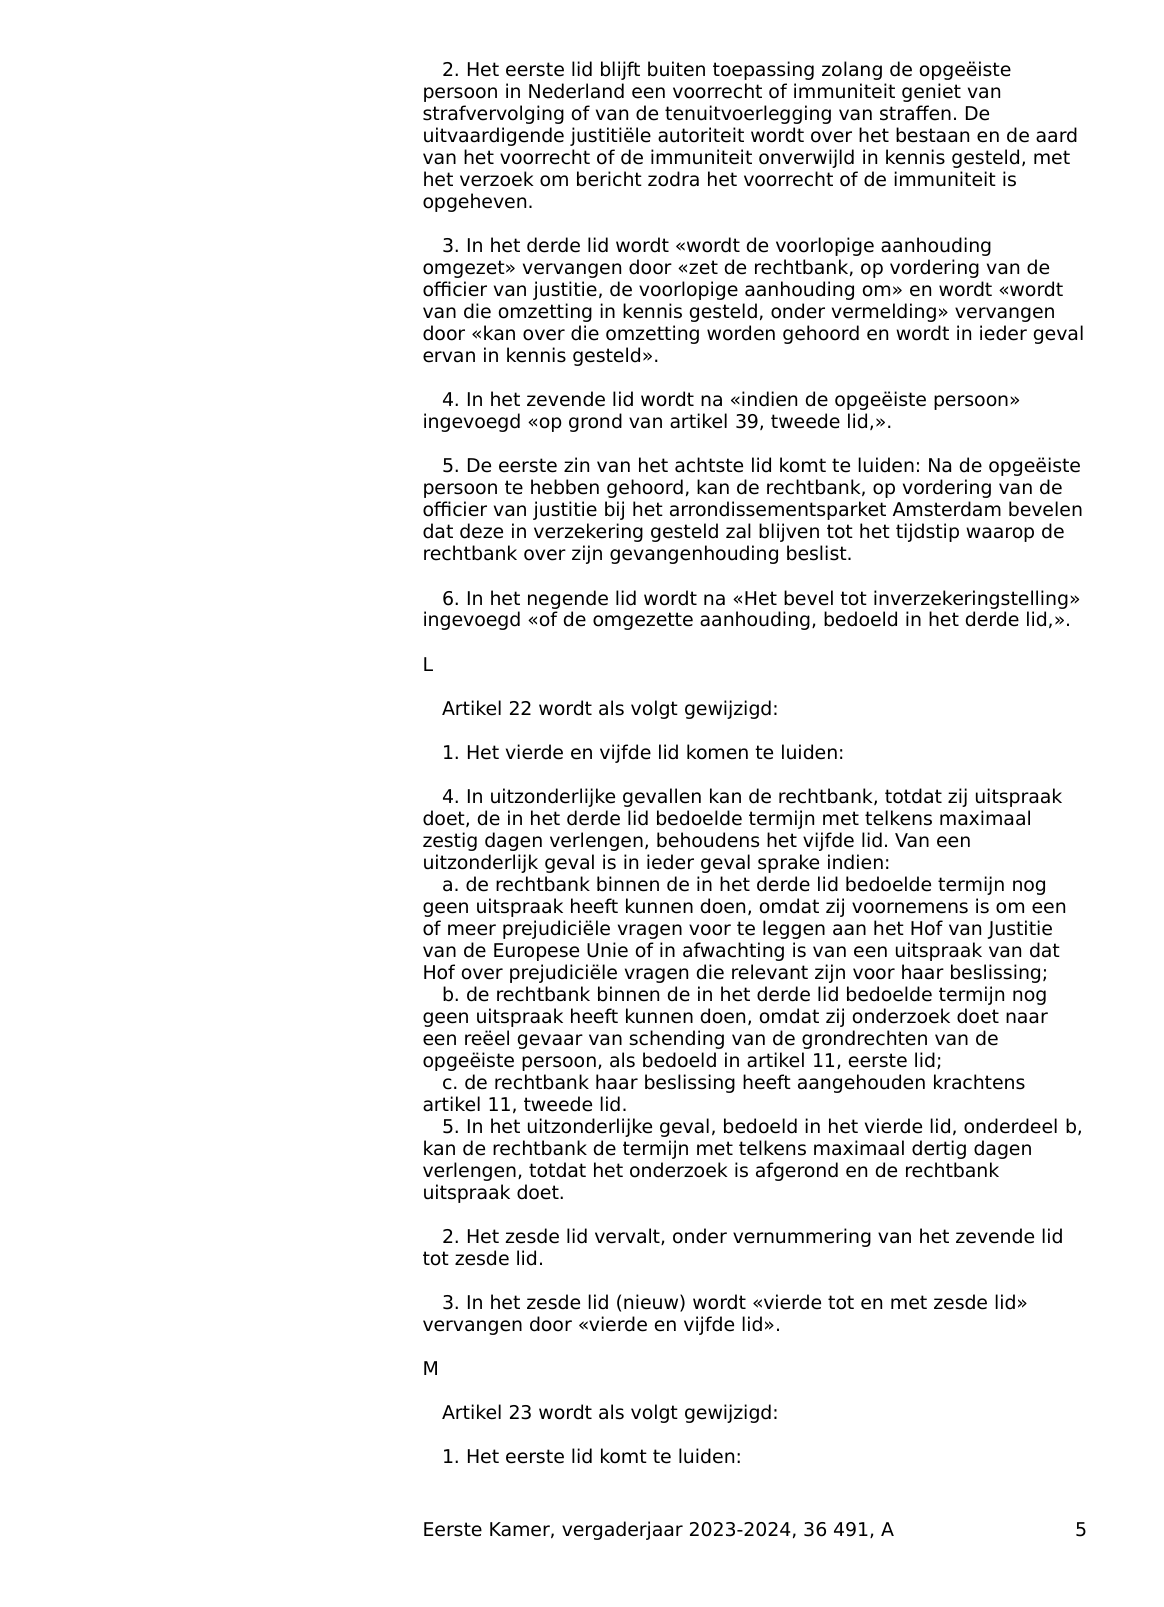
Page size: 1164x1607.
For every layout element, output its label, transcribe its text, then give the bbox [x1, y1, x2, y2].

text Artikel 23 wordt als volgt gewijzigd: [422, 1402, 1087, 1424]
text 1. Het vierde en vijfde lid komen te luiden: [422, 742, 1087, 764]
text 5. In het uitzonderlijke geval, bedoeld in het vierde lid, onderdeel b, kan de rechtbank de termijn met telkens maximaal dertig dagen verlengen, totdat het onderzoek is afgerond en de rechtbank uitspraak doet. [422, 1116, 1087, 1204]
text a. de rechtbank binnen de in het derde lid bedoelde termijn nog geen uitspraak heeft kunnen doen, omdat zij voornemens is om een of meer prejudiciële vragen voor te leggen aan het Hof van Justitie van de Europese Unie of in afwachting is van een uitspraak van dat Hof over prejudiciële vragen die relevant zijn voor haar beslissing; [422, 874, 1087, 984]
text 2. Het zesde lid vervalt, onder vernummering van het zevende lid tot zesde lid. [422, 1226, 1087, 1270]
text 4. In het zevende lid wordt na «indien de opgeëiste persoon» ingevoegd «op grond van artikel 39, tweede lid,». [422, 389, 1087, 433]
text b. de rechtbank binnen de in het derde lid bedoelde termijn nog geen uitspraak heeft kunnen doen, omdat zij onderzoek doet naar een reëel gevaar van schending van de grondrechten van de opgeëiste persoon, als bedoeld in artikel 11, eerste lid; [422, 984, 1087, 1072]
text 4. In uitzonderlijke gevallen kan de rechtbank, totdat zij uitspraak doet, de in het derde lid bedoelde termijn met telkens maximaal zestig dagen verlengen, behoudens het vijfde lid. Van een uitzonderlijk geval is in ieder geval sprake indien: [422, 786, 1087, 874]
text 3. In het zesde lid (nieuw) wordt «vierde tot en met zesde lid» vervangen door «vierde en vijfde lid». [422, 1292, 1087, 1336]
text 6. In het negende lid wordt na «Het bevel tot inverzekeringstelling» ingevoegd «of de omgezette aanhouding, bedoeld in het derde lid,». [422, 587, 1087, 631]
text 5. De eerste zin van het achtste lid komt te luiden: Na de opgeëiste persoon te hebben gehoord, kan de rechtbank, op vordering van de officier van justitie bij het arrondissementsparket Amsterdam bevelen dat deze in verzekering gesteld zal blijven tot het tijdstip waarop de rechtbank over zijn gevangenhouding beslist. [422, 455, 1087, 565]
text Artikel 22 wordt als volgt gewijzigd: [422, 698, 1087, 720]
text 3. In het derde lid wordt «wordt de voorlopige aanhouding omgezet» vervangen door «zet de rechtbank, op vordering van de officier van justitie, de voorlopige aanhouding om» en wordt «wordt van die omzetting in kennis gesteld, onder vermelding» vervangen door «kan over die omzetting worden gehoord en wordt in ieder geval ervan in kennis gesteld». [422, 235, 1087, 367]
text c. de rechtbank haar beslissing heeft aangehouden krachtens artikel 11, tweede lid. [422, 1072, 1087, 1116]
text M [422, 1358, 1087, 1380]
text 2. Het eerste lid blijft buiten toepassing zolang de opgeëiste persoon in Nederland een voorrecht of immuniteit geniet van strafvervolging of van de tenuitvoerlegging van straffen. De uitvaardigende justitiële autoriteit wordt over het bestaan en de aard van het voorrecht of de immuniteit onverwijld in kennis gesteld, met het verzoek om bericht zodra het voorrecht of de immuniteit is opgeheven. [422, 59, 1087, 213]
text 1. Het eerste lid komt te luiden: [422, 1446, 1087, 1468]
text L [422, 653, 1087, 676]
